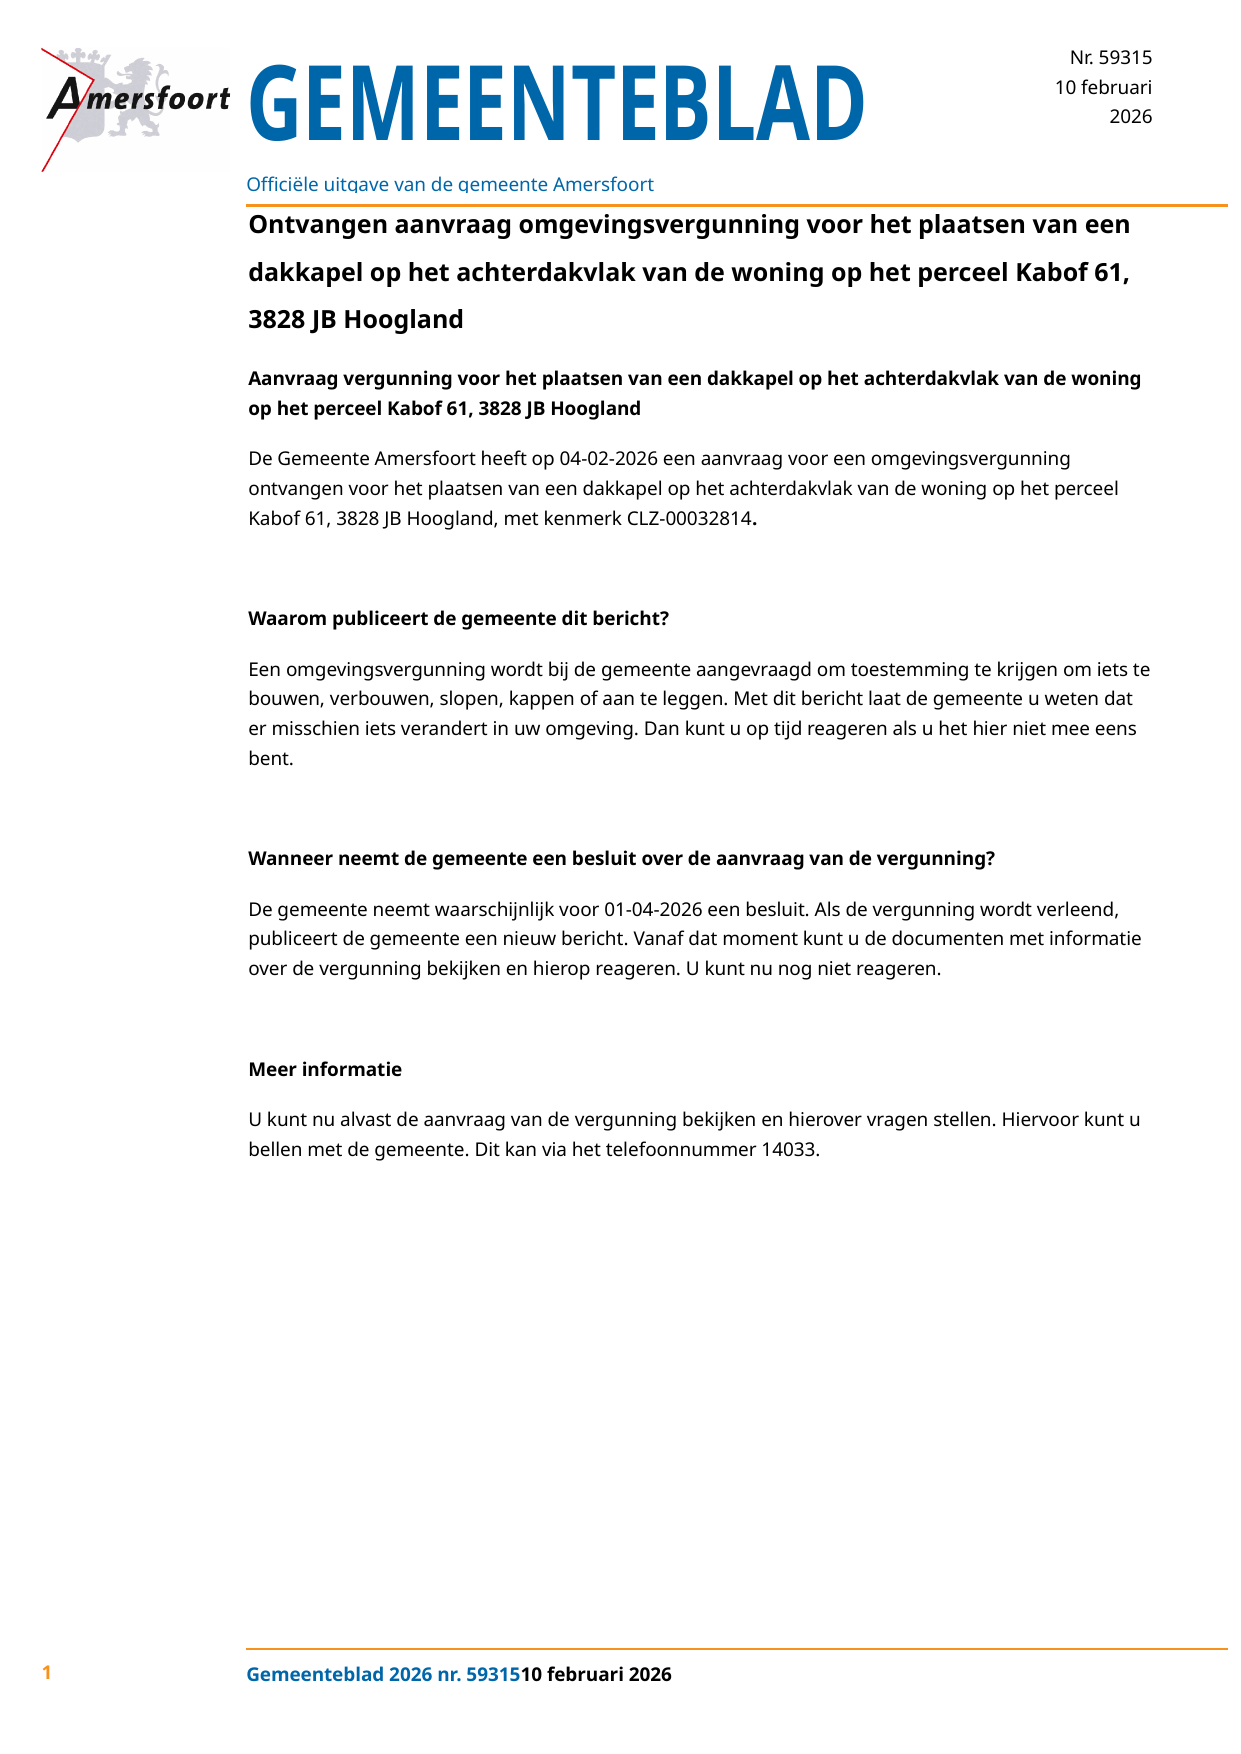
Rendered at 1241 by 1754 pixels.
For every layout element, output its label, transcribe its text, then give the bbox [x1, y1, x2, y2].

text Aanvraag vergunning voor het plaatsen van een dakkapel op het achterdakvlak van de woning op het perceel Kabof 61, 3828 JB Hoogland [248, 366, 1152, 421]
text Waarom publiceert de gemeente dit bericht? [248, 606, 1152, 631]
text U kunt nu alvast de aanvraag van de vergunning bekijken en hierover vragen stellen. Hiervoor kunt u bellen met de gemeente. Dit kan via het telefoonnummer 14033. [248, 1106, 1152, 1162]
text De Gemeente Amersfoort heeft op 04-02-2026 een aanvraag voor een omgevingsvergunning ontvangen voor het plaatsen van een dakkapel op het achterdakvlak van de woning op het perceel Kabof 61, 3828 JB Hoogland, met kenmerk CLZ-00032814. [248, 446, 1152, 530]
text Wanneer neemt de gemeente een besluit over de aanvraag van de vergunning? [248, 846, 1152, 871]
text Ontvangen aanvraag omgevingsvergunning voor het plaatsen van een dakkapel op het achterdakvlak van de woning op het perceel Kabof 61, 3828 JB Hoogland [248, 207, 1152, 336]
text Een omgevingsvergunning wordt bij de gemeente aangevraagd om toestemming te krijgen om iets te bouwen, verbouwen, slopen, kappen of aan te leggen. Met dit bericht laat de gemeente u weten dat er misschien iets verandert in uw omgeving. Dan kunt u op tijd reageren als u het hier niet mee eens bent. [248, 656, 1152, 770]
picture [41, 47, 231, 172]
text Meer informatie [248, 1056, 1152, 1082]
text De gemeente neemt waarschijnlijk voor 01-04-2026 een besluit. Als de vergunning wordt verleend, publiceert de gemeente een nieuw bericht. Vanaf dat moment kunt u de documenten met informatie over de vergunning bekijken en hierop reageren. U kunt nu nog niet reageren. [248, 896, 1152, 981]
